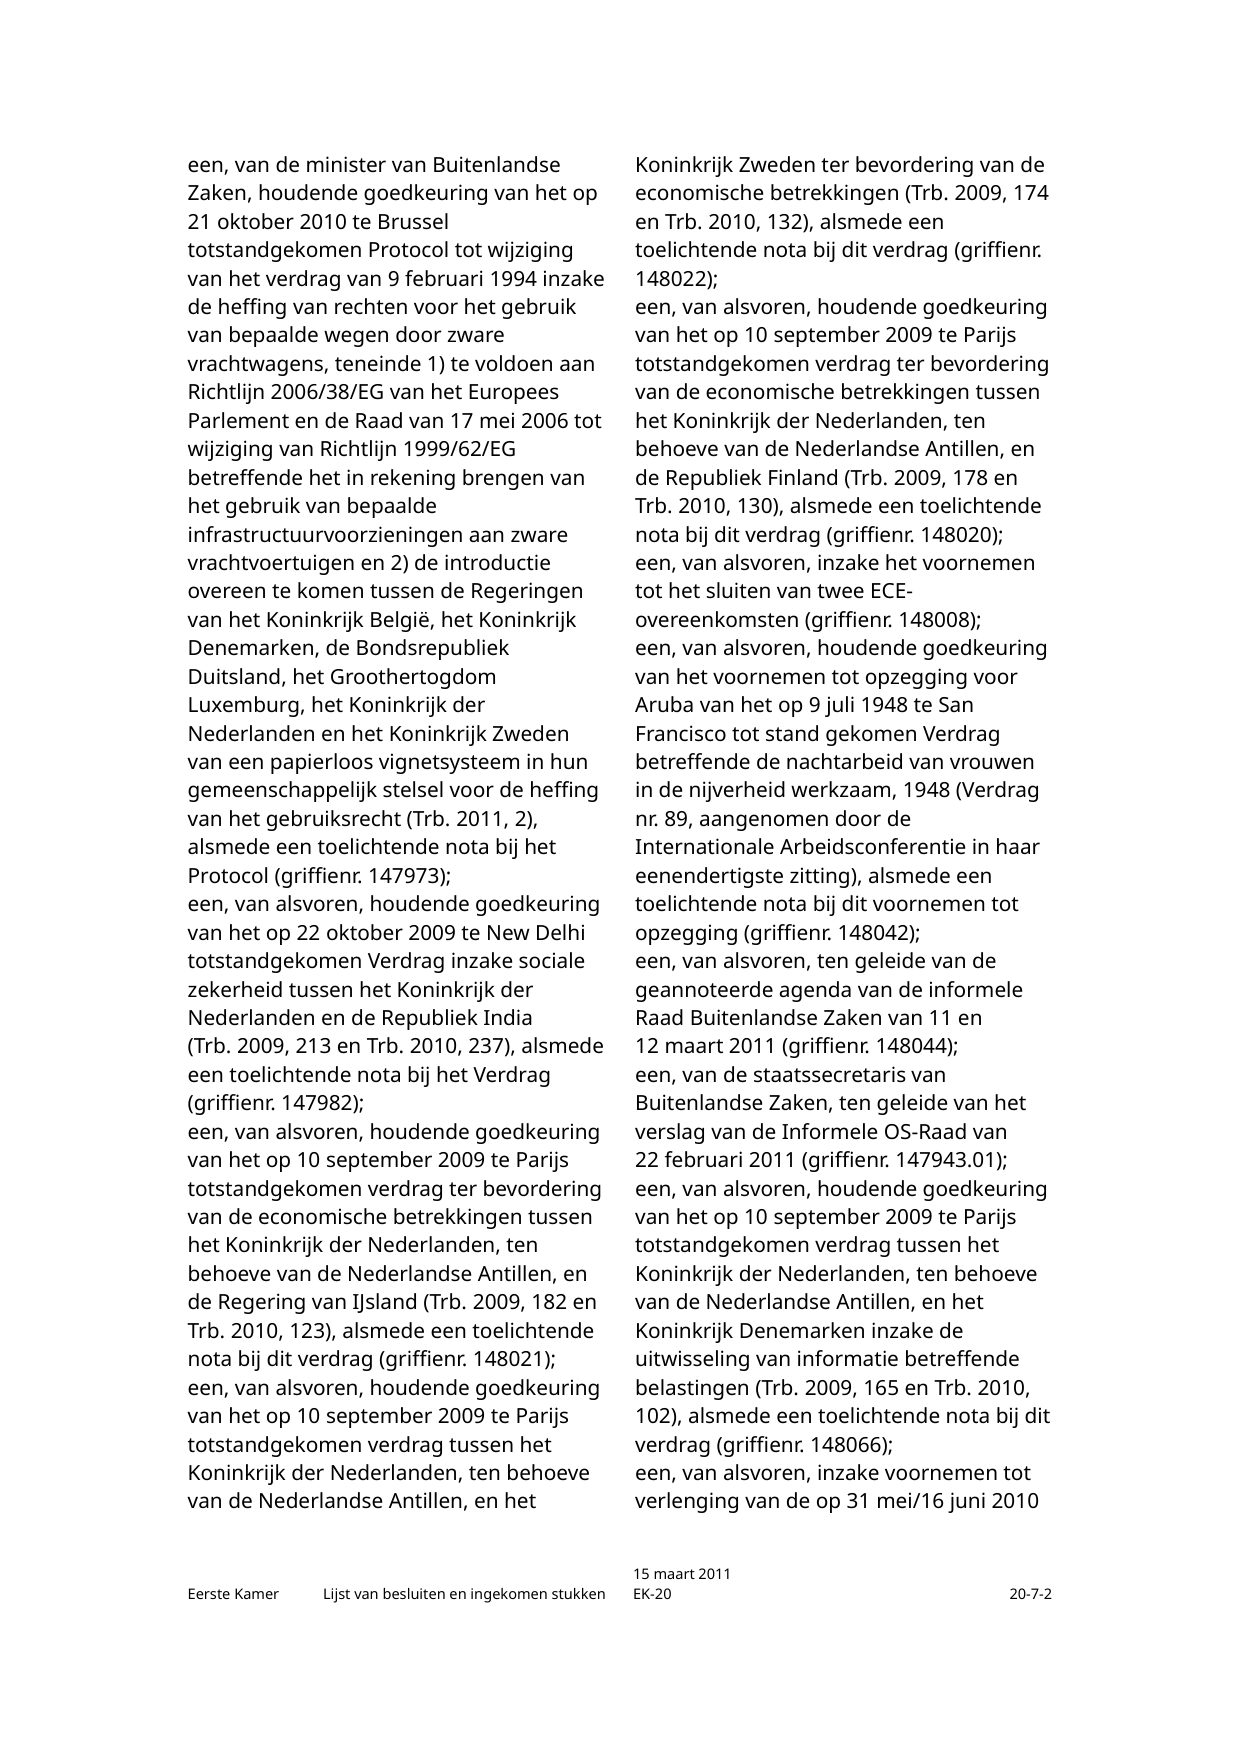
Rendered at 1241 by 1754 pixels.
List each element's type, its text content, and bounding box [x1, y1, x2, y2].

text een, van alsvoren, houdende goedkeuring van het op 10 september 2009 te Parijs totstandgekomen verdrag tussen het Koninkrijk der Nederlanden, ten behoeve van de Nederlandse Antillen, en het [187, 1373, 605, 1515]
text Koninkrijk Zweden ter bevordering van de economische betrekkingen (Trb. 2009, 174 en Trb. 2010, 132), alsmede een toelichtende nota bij dit verdrag (griffienr. 148022); [635, 150, 1053, 292]
text een, van de staatssecretaris van Buitenlandse Zaken, ten geleide van het verslag van de Informele OS-Raad van 22 februari 2011 (griffienr. 147943.01); [635, 1060, 1053, 1174]
text een, van alsvoren, ten geleide van de geannoteerde agenda van de informele Raad Buitenlandse Zaken van 11 en 12 maart 2011 (griffienr. 148044); [635, 946, 1053, 1060]
text een, van alsvoren, houdende goedkeuring van het voornemen tot opzegging voor Aruba van het op 9 juli 1948 te San Francisco tot stand gekomen Verdrag betreffende de nachtarbeid van vrouwen in de nijverheid werkzaam, 1948 (Verdrag nr. 89, aangenomen door de Internationale Arbeidsconferentie in haar eenendertigste zitting), alsmede een toelichtende nota bij dit voornemen tot opzegging (griffienr. 148042); [635, 633, 1053, 946]
text een, van alsvoren, houdende goedkeuring van het op 10 september 2009 te Parijs totstandgekomen verdrag ter bevordering van de economische betrekkingen tussen het Koninkrijk der Nederlanden, ten behoeve van de Nederlandse Antillen, en de Regering van IJsland (Trb. 2009, 182 en Trb. 2010, 123), alsmede een toelichtende nota bij dit verdrag (griffienr. 148021); [187, 1117, 605, 1373]
text een, van alsvoren, houdende goedkeuring van het op 10 september 2009 te Parijs totstandgekomen verdrag ter bevordering van de economische betrekkingen tussen het Koninkrijk der Nederlanden, ten behoeve van de Nederlandse Antillen, en de Republiek Finland (Trb. 2009, 178 en Trb. 2010, 130), alsmede een toelichtende nota bij dit verdrag (griffienr. 148020); [635, 292, 1053, 548]
text een, van de minister van Buitenlandse Zaken, houdende goedkeuring van het op 21 oktober 2010 te Brussel totstandgekomen Protocol tot wijziging van het verdrag van 9 februari 1994 inzake de heffing van rechten voor het gebruik van bepaalde wegen door zware vrachtwagens, teneinde 1) te voldoen aan Richtlijn 2006/38/EG van het Europees Parlement en de Raad van 17 mei 2006 tot wijziging van Richtlijn 1999/62/EG betreffende het in rekening brengen van het gebruik van bepaalde infrastructuurvoorzieningen aan zware vrachtvoertuigen en 2) de introductie overeen te komen tussen de Regeringen van het Koninkrijk België, het Koninkrijk Denemarken, de Bondsrepubliek Duitsland, het Groothertogdom Luxemburg, het Koninkrijk der Nederlanden en het Koninkrijk Zweden van een papierloos vignetsysteem in hun gemeenschappelijk stelsel voor de heffing van het gebruiksrecht (Trb. 2011, 2), alsmede een toelichtende nota bij het Protocol (griffienr. 147973); [187, 150, 605, 889]
text een, van alsvoren, houdende goedkeuring van het op 22 oktober 2009 te New Delhi totstandgekomen Verdrag inzake sociale zekerheid tussen het Koninkrijk der Nederlanden en de Republiek India (Trb. 2009, 213 en Trb. 2010, 237), alsmede een toelichtende nota bij het Verdrag (griffienr. 147982); [187, 889, 605, 1117]
text een, van alsvoren, inzake voornemen tot verlenging van de op 31 mei/16 juni 2010 [635, 1458, 1053, 1515]
text een, van alsvoren, inzake het voornemen tot het sluiten van twee ECE-overeenkomsten (griffienr. 148008); [635, 548, 1053, 633]
text een, van alsvoren, houdende goedkeuring van het op 10 september 2009 te Parijs totstandgekomen verdrag tussen het Koninkrijk der Nederlanden, ten behoeve van de Nederlandse Antillen, en het Koninkrijk Denemarken inzake de uitwisseling van informatie betreffende belastingen (Trb. 2009, 165 en Trb. 2010, 102), alsmede een toelichtende nota bij dit verdrag (griffienr. 148066); [635, 1174, 1053, 1458]
